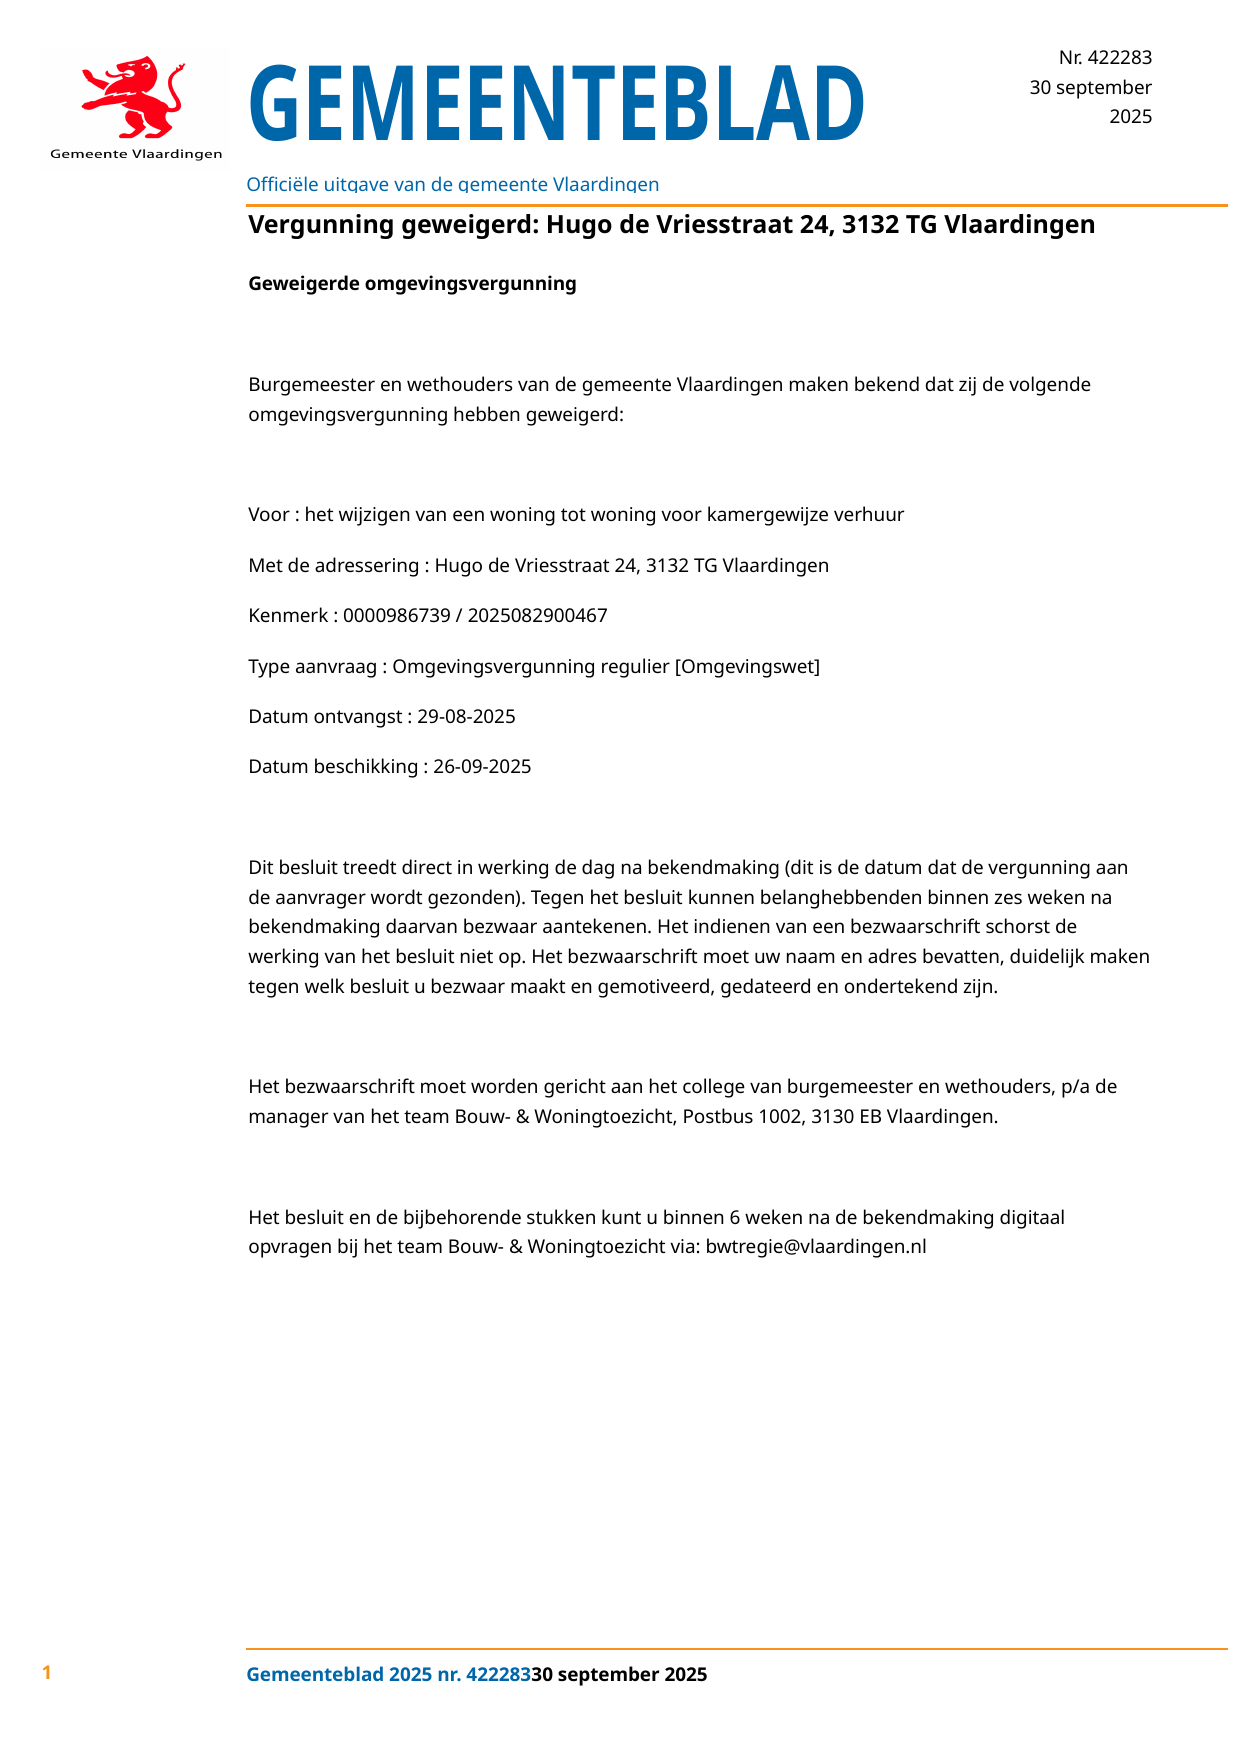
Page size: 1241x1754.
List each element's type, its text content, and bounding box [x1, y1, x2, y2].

text Het besluit en de bijbehorende stukken kunt u binnen 6 weken na de bekendmaking digitaal opvragen bij het team Bouw- & Woningtoezicht via: bwtregie@vlaardingen.nl [248, 1204, 1152, 1259]
picture [41, 47, 231, 172]
text Met de adressering : Hugo de Vriesstraat 24, 3132 TG Vlaardingen [248, 552, 1152, 578]
text Burgemeester en wethouders van de gemeente Vlaardingen maken bekend dat zij de volgende omgevingsvergunning hebben geweigerd: [248, 371, 1152, 426]
text Kenmerk : 0000986739 / 2025082900467 [248, 602, 1152, 628]
text Voor : het wijzigen van een woning tot woning voor kamergewijze verhuur [248, 502, 1152, 527]
text Type aanvraag : Omgevingsvergunning regulier [Omgevingswet] [248, 653, 1152, 678]
text Datum beschikking : 26-09-2025 [248, 754, 1152, 779]
text Het bezwaarschrift moet worden gericht aan het college van burgemeester en wethouders, p/a de manager van het team Bouw- & Woningtoezicht, Postbus 1002, 3130 EB Vlaardingen. [248, 1074, 1152, 1129]
text Datum ontvangst : 29-08-2025 [248, 703, 1152, 729]
text Vergunning geweigerd: Hugo de Vriesstraat 24, 3132 TG Vlaardingen [248, 207, 1152, 241]
text Geweigerde omgevingsvergunning [248, 270, 1152, 296]
text Dit besluit treedt direct in werking de dag na bekendmaking (dit is de datum dat de vergunning aan de aanvrager wordt gezonden). Tegen het besluit kunnen belanghebbenden binnen zes weken na bekendmaking daarvan bezwaar aantekenen. Het indienen van een bezwaarschrift schorst de werking van het besluit niet op. Het bezwaarschrift moet uw naam en adres bevatten, duidelijk maken tegen welk besluit u bezwaar maakt en gemotiveerd, gedateerd en ondertekend zijn. [248, 854, 1152, 998]
